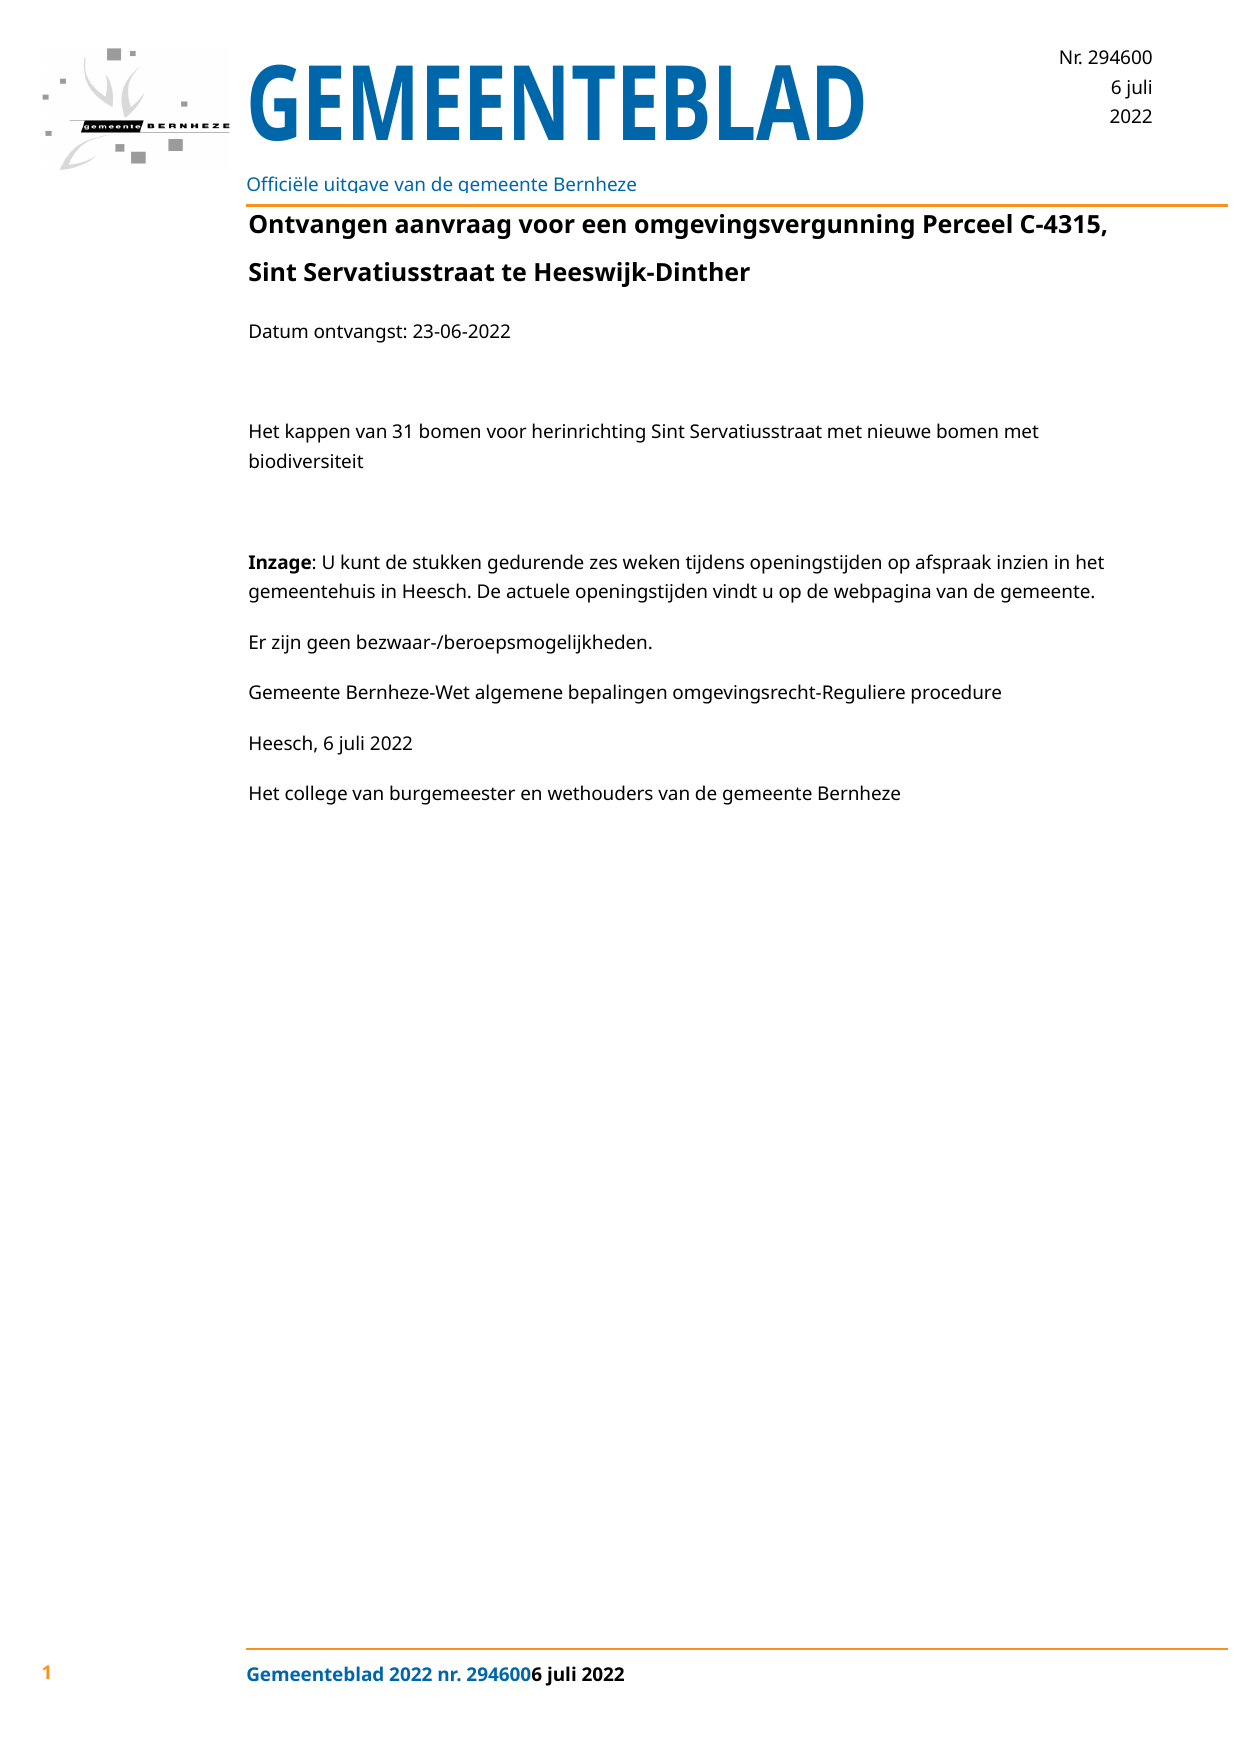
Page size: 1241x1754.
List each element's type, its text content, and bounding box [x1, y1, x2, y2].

text Ontvangen aanvraag voor een omgevingsvergunning Perceel C-4315, Sint Servatiusstraat te Heeswijk-Dinther [248, 207, 1152, 288]
text Het college van burgemeester en wethouders van de gemeente Bernheze [248, 780, 1152, 806]
picture [41, 47, 231, 172]
text Datum ontvangst: 23-06-2022 [248, 318, 1152, 344]
text Heesch, 6 juli 2022 [248, 730, 1152, 756]
text Inzage: U kunt de stukken gedurende zes weken tijdens openingstijden op afspraak inzien in het gemeentehuis in Heesch. De actuele openingstijden vindt u op de webpagina van de gemeente. [248, 549, 1152, 604]
text Gemeente Bernheze-Wet algemene bepalingen omgevingsrecht-Reguliere procedure [248, 679, 1152, 705]
text Het kappen van 31 bomen voor herinrichting Sint Servatiusstraat met nieuwe bomen met biodiversiteit [248, 419, 1152, 474]
text Er zijn geen bezwaar-/beroepsmogelijkheden. [248, 629, 1152, 655]
